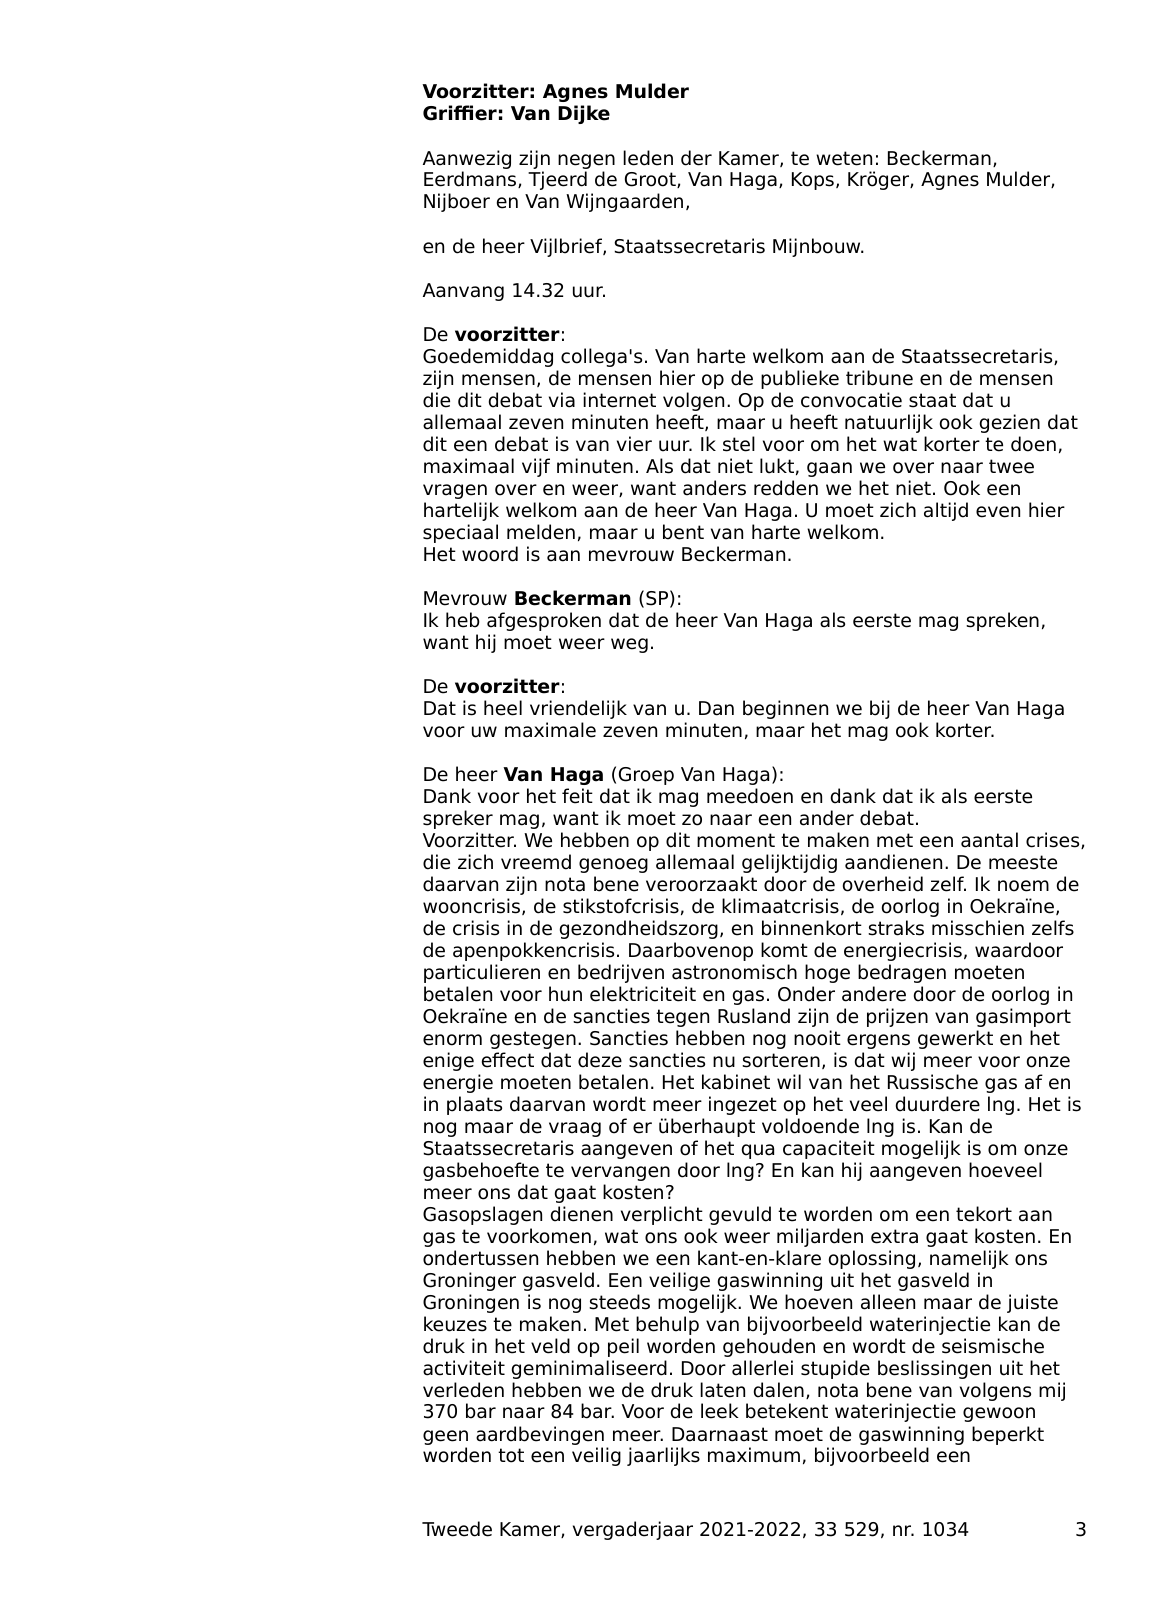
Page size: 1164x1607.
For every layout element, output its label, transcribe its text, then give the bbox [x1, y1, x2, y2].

text Dank voor het feit dat ik mag meedoen en dank dat ik als eerste spreker mag, want ik moet zo naar een ander debat. [422, 786, 1087, 830]
text De heer Van Haga (Groep Van Haga): [422, 764, 1087, 786]
text De voorzitter: [422, 676, 1087, 698]
text Mevrouw Beckerman (SP): [422, 588, 1087, 610]
text Aanvang 14.32 uur. [422, 280, 1087, 302]
text Voorzitter: Agnes Mulder [422, 81, 1087, 103]
text Dat is heel vriendelijk van u. Dan beginnen we bij de heer Van Haga voor uw maximale zeven minuten, maar het mag ook korter. [422, 698, 1087, 742]
text De voorzitter: [422, 324, 1087, 346]
text Gasopslagen dienen verplicht gevuld te worden om een tekort aan gas te voorkomen, wat ons ook weer miljarden extra gaat kosten. En ondertussen hebben we een kant-en-klare oplossing, namelijk ons Groninger gasveld. Een veilige gaswinning uit het gasveld in Groningen is nog steeds mogelijk. We hoeven alleen maar de juiste keuzes te maken. Met behulp van bijvoorbeeld waterinjectie kan de druk in het veld op peil worden gehouden en wordt de seismische activiteit geminimaliseerd. Door allerlei stupide beslissingen uit het verleden hebben we de druk laten dalen, nota bene van volgens mij 370 bar naar 84 bar. Voor de leek betekent waterinjectie gewoon geen aardbevingen meer. Daarnaast moet de gaswinning beperkt worden tot een veilig jaarlijks maximum, bijvoorbeeld een [422, 1204, 1087, 1467]
text Goedemiddag collega's. Van harte welkom aan de Staatssecretaris, zijn mensen, de mensen hier op de publieke tribune en de mensen die dit debat via internet volgen. Op de convocatie staat dat u allemaal zeven minuten heeft, maar u heeft natuurlijk ook gezien dat dit een debat is van vier uur. Ik stel voor om het wat korter te doen, maximaal vijf minuten. Als dat niet lukt, gaan we over naar twee vragen over en weer, want anders redden we het niet. Ook een hartelijk welkom aan de heer Van Haga. U moet zich altijd even hier speciaal melden, maar u bent van harte welkom. [422, 346, 1087, 544]
text Voorzitter. We hebben op dit moment te maken met een aantal crises, die zich vreemd genoeg allemaal gelijktijdig aandienen. De meeste daarvan zijn nota bene veroorzaakt door de overheid zelf. Ik noem de wooncrisis, de stikstofcrisis, de klimaatcrisis, de oorlog in Oekraïne, de crisis in de gezondheidszorg, en binnenkort straks misschien zelfs de apenpokkencrisis. Daarbovenop komt de energiecrisis, waardoor particulieren en bedrijven astronomisch hoge bedragen moeten betalen voor hun elektriciteit en gas. Onder andere door de oorlog in Oekraïne en de sancties tegen Rusland zijn de prijzen van gasimport enorm gestegen. Sancties hebben nog nooit ergens gewerkt en het enige effect dat deze sancties nu sorteren, is dat wij meer voor onze energie moeten betalen. Het kabinet wil van het Russische gas af en in plaats daarvan wordt meer ingezet op het veel duurdere lng. Het is nog maar de vraag of er überhaupt voldoende lng is. Kan de Staatssecretaris aangeven of het qua capaciteit mogelijk is om onze gasbehoefte te vervangen door lng? En kan hij aangeven hoeveel meer ons dat gaat kosten? [422, 830, 1087, 1204]
text Ik heb afgesproken dat de heer Van Haga als eerste mag spreken, want hij moet weer weg. [422, 610, 1087, 654]
text en de heer Vijlbrief, Staatssecretaris Mijnbouw. [422, 236, 1087, 257]
text Griffier: Van Dijke [422, 103, 1087, 125]
text Aanwezig zijn negen leden der Kamer, te weten: Beckerman, Eerdmans, Tjeerd de Groot, Van Haga, Kops, Kröger, Agnes Mulder, Nijboer en Van Wijngaarden, [422, 147, 1087, 213]
text Het woord is aan mevrouw Beckerman. [422, 544, 1087, 566]
